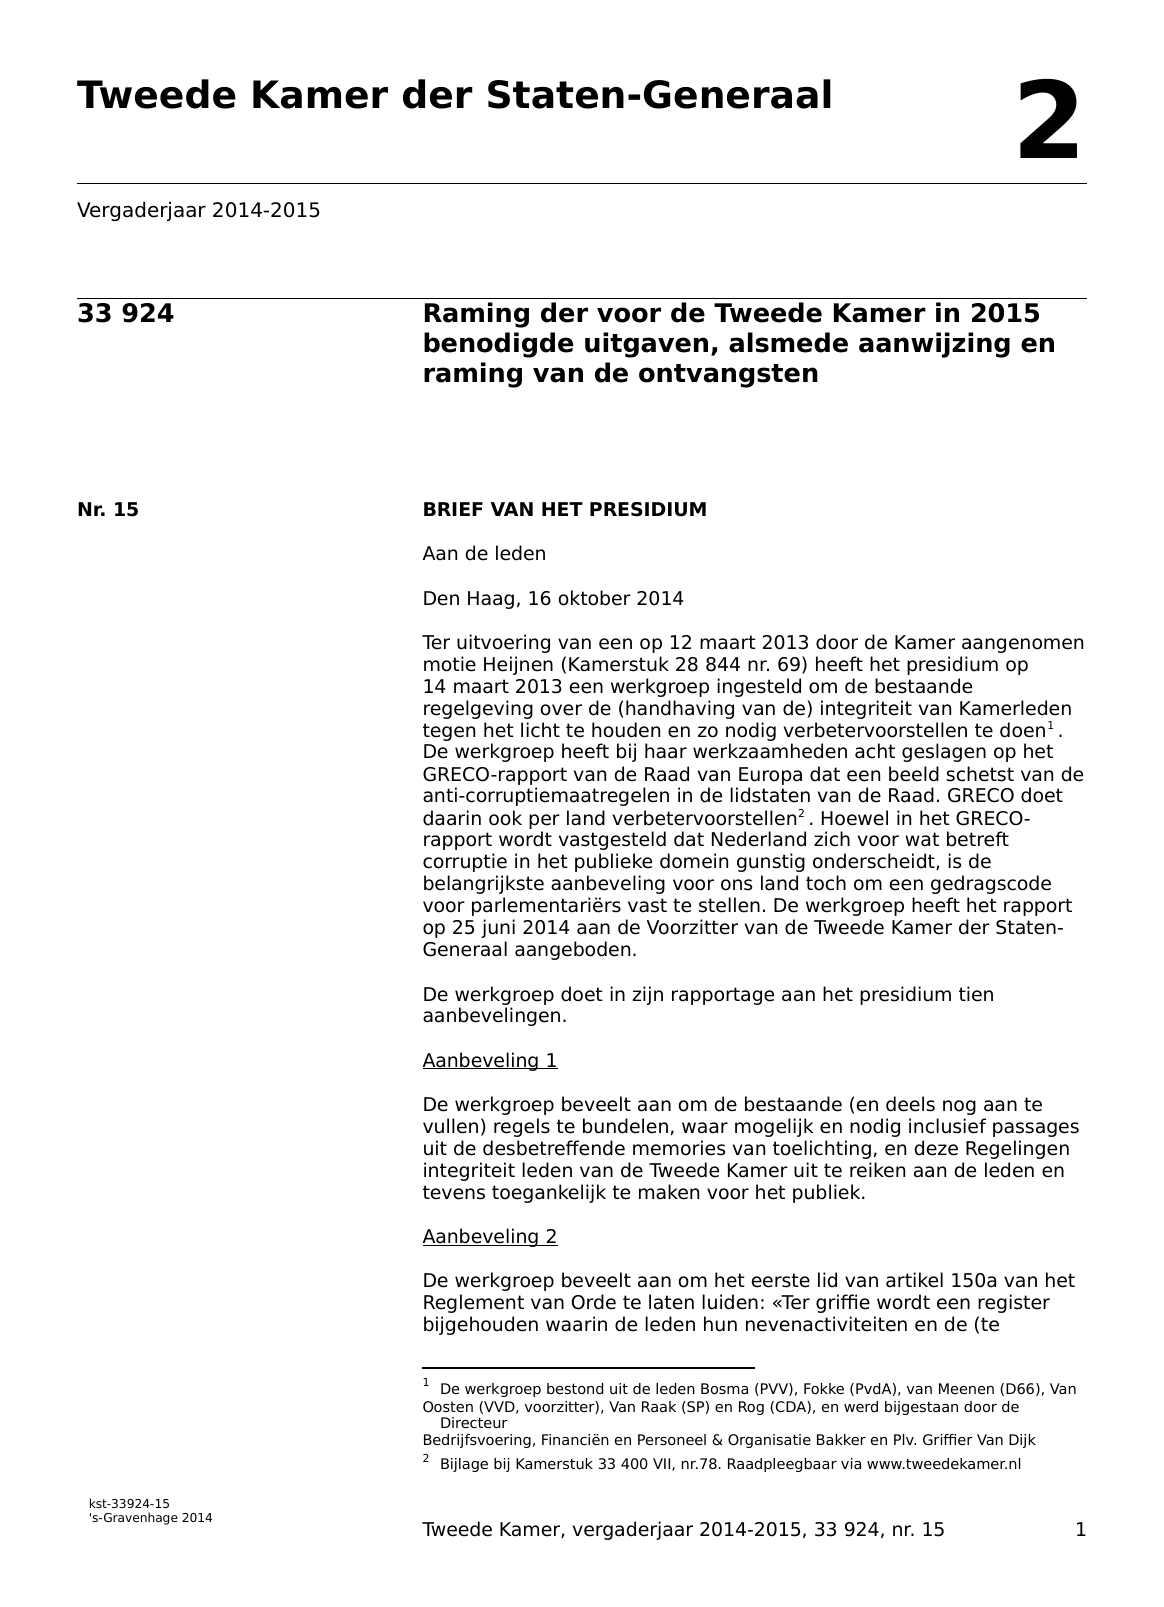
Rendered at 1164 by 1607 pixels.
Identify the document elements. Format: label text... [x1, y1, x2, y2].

text kst-33924-15 [88, 1497, 323, 1511]
text 's-Gravenhage 2014 [88, 1511, 323, 1525]
subtitle Aanbeveling 2 [422, 1226, 1087, 1248]
subtitle 33 924 Raming der voor de Tweede Kamer in 2015 benodigde uitgaven, alsmede aanwijzing en raming van de ontvangsten [77, 299, 1087, 388]
text Aan de leden [422, 543, 1087, 565]
table_header 2 [886, 59, 1087, 183]
text Oosten (VVD, voorzitter), Van Raak (SP) en Rog (CDA), en werd bijgestaan door de Directeur [422, 1399, 1087, 1432]
subtitle Nr. 15 BRIEF VAN HET PRESIDIUM [77, 499, 1087, 521]
text Ter uitvoering van een op 12 maart 2013 door de Kamer aangenomen motie Heijnen (Kamerstuk 28 844 nr. 69) heeft het presidium op 14 maart 2013 een werkgroep ingesteld om de bestaande regelgeving over de (handhaving van de) integriteit van Kamerleden tegen het licht te houden en zo nodig verbetervoorstellen te doen. De werkgroep heeft bij haar werkzaamheden acht geslagen op het GRECO-rapport van de Raad van Europa dat een beeld schetst van de anti-corruptiemaatregelen in de lidstaten van de Raad. GRECO doet daarin ook per land verbetervoorstellen. Hoewel in het GRECO-rapport wordt vastgesteld dat Nederland zich voor wat betreft corruptie in het publieke domein gunstig onderscheidt, is de belangrijkste aanbeveling voor ons land toch om een gedragscode voor parlementariërs vast te stellen. De werkgroep heeft het rapport op 25 juni 2014 aan de Voorzitter van de Tweede Kamer der Staten-Generaal aangeboden. [422, 632, 1087, 961]
table_cell Vergaderjaar 2014-2015 [77, 184, 1087, 298]
text Bijlage bij Kamerstuk 33 400 VII, nr.78. Raadpleegbaar via www.tweedekamer.nl [422, 1452, 1087, 1474]
text De werkgroep beveelt aan om het eerste lid van artikel 150a van het Reglement van Orde te laten luiden: «Ter griffie wordt een register bijgehouden waarin de leden hun nevenactiviteiten en de (te [422, 1270, 1087, 1336]
text Bedrijfsvoering, Financiën en Personeel & Organisatie Bakker en Plv. Griffier Van Dijk [422, 1432, 1087, 1449]
subtitle Aanbeveling 1 [422, 1049, 1087, 1072]
text De werkgroep doet in zijn rapportage aan het presidium tien aanbevelingen. [422, 983, 1087, 1027]
text Den Haag, 16 oktober 2014 [422, 587, 1087, 609]
table_header Tweede Kamer der Staten-Generaal [77, 59, 886, 183]
text De werkgroep beveelt aan om de bestaande (en deels nog aan te vullen) regels te bundelen, waar mogelijk en nodig inclusief passages uit de desbetreffende memories van toelichting, en deze Regelingen integriteit leden van de Tweede Kamer uit te reiken aan de leden en tevens toegankelijk te maken voor het publiek. [422, 1094, 1087, 1204]
text De werkgroep bestond uit de leden Bosma (PVV), Fokke (PvdA), van Meenen (D66), Van [422, 1377, 1087, 1399]
